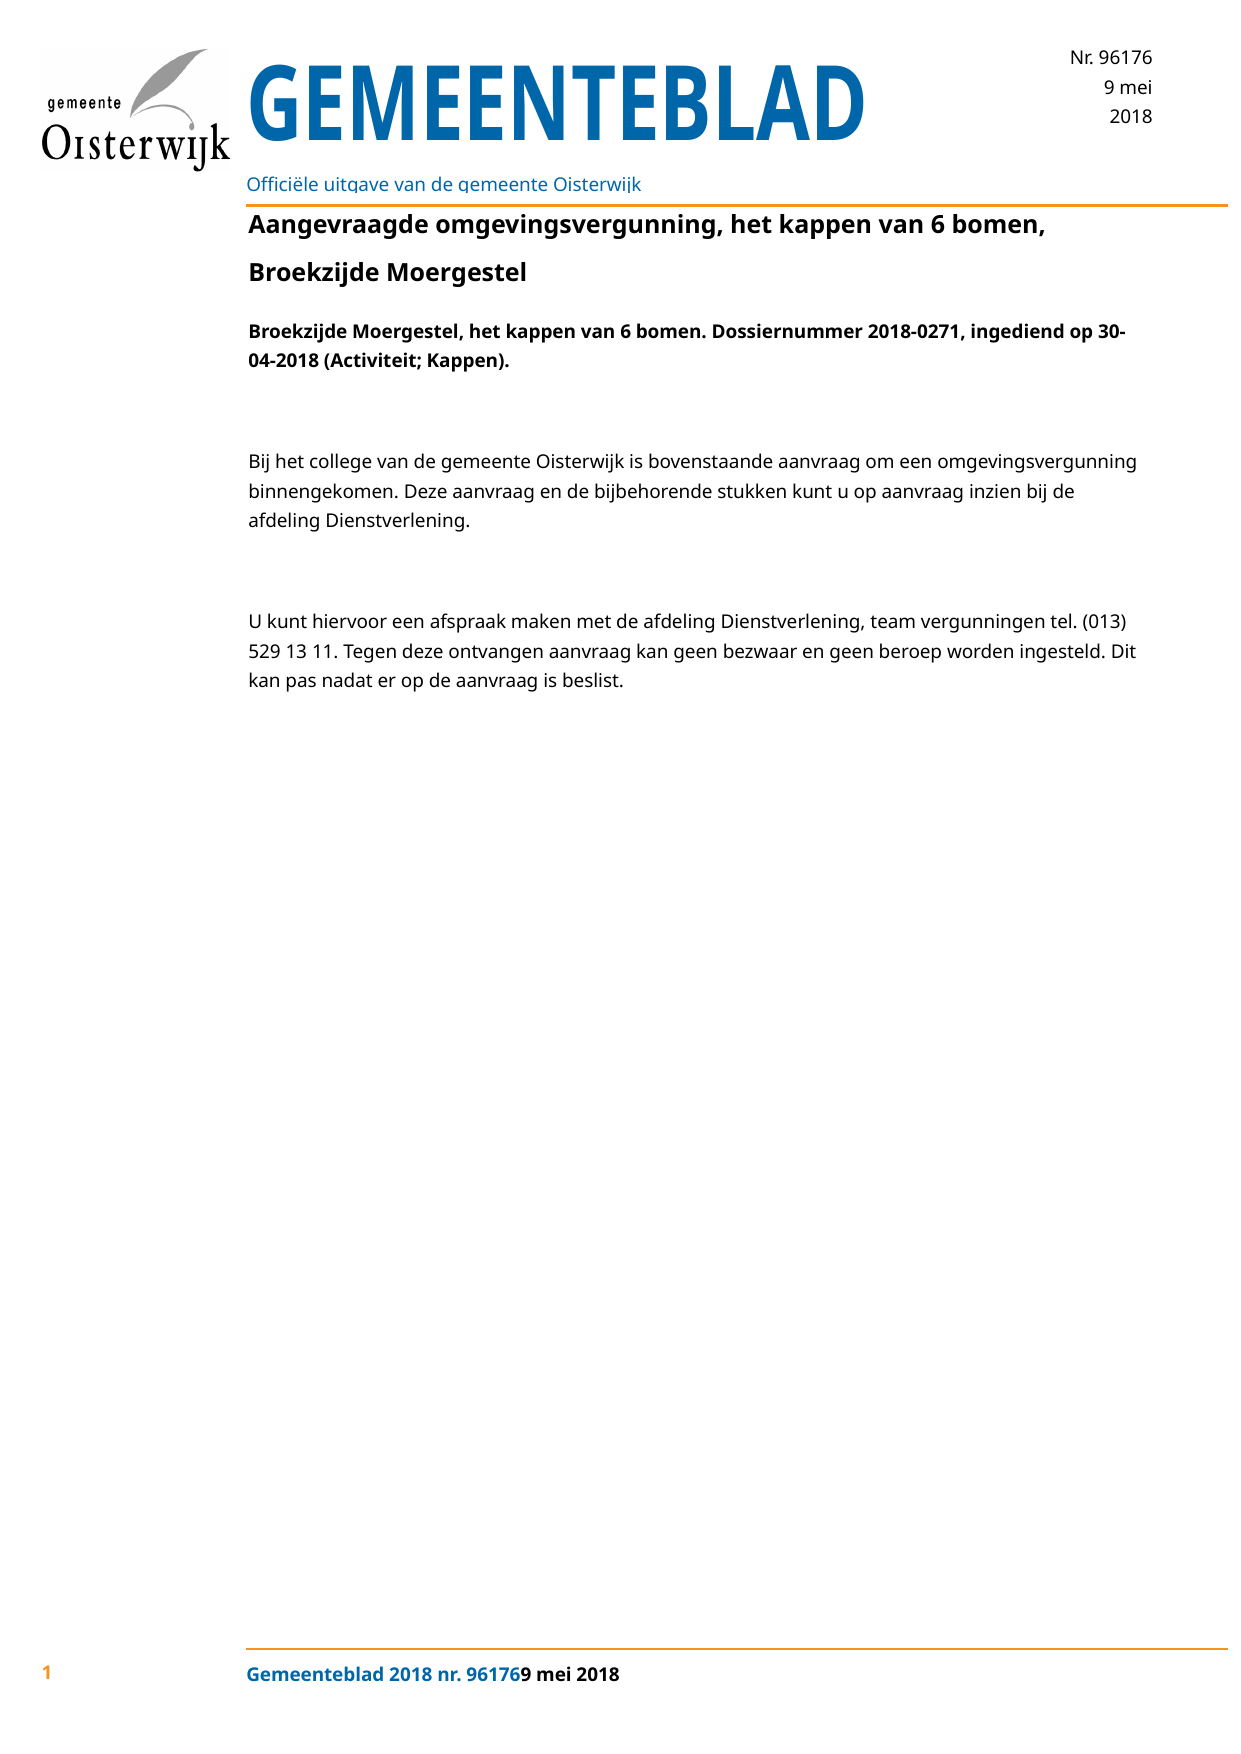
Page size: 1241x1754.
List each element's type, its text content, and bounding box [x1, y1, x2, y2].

text Aangevraagde omgevingsvergunning, het kappen van 6 bomen, Broekzijde Moergestel [248, 207, 1152, 288]
text Broekzijde Moergestel, het kappen van 6 bomen. Dossiernummer 2018-0271, ingediend op 30-04-2018 (Activiteit; Kappen). [248, 318, 1152, 373]
picture [41, 47, 231, 172]
text U kunt hiervoor een afspraak maken met de afdeling Dienstverlening, team vergunningen tel. (013) 529 13 11. Tegen deze ontvangen aanvraag kan geen bezwaar en geen beroep worden ingesteld. Dit kan pas nadat er op de aanvraag is beslist. [248, 608, 1152, 693]
text Bij het college van de gemeente Oisterwijk is bovenstaande aanvraag om een omgevingsvergunning binnengekomen. Deze aanvraag en de bijbehorende stukken kunt u op aanvraag inzien bij de afdeling Dienstverlening. [248, 448, 1152, 533]
